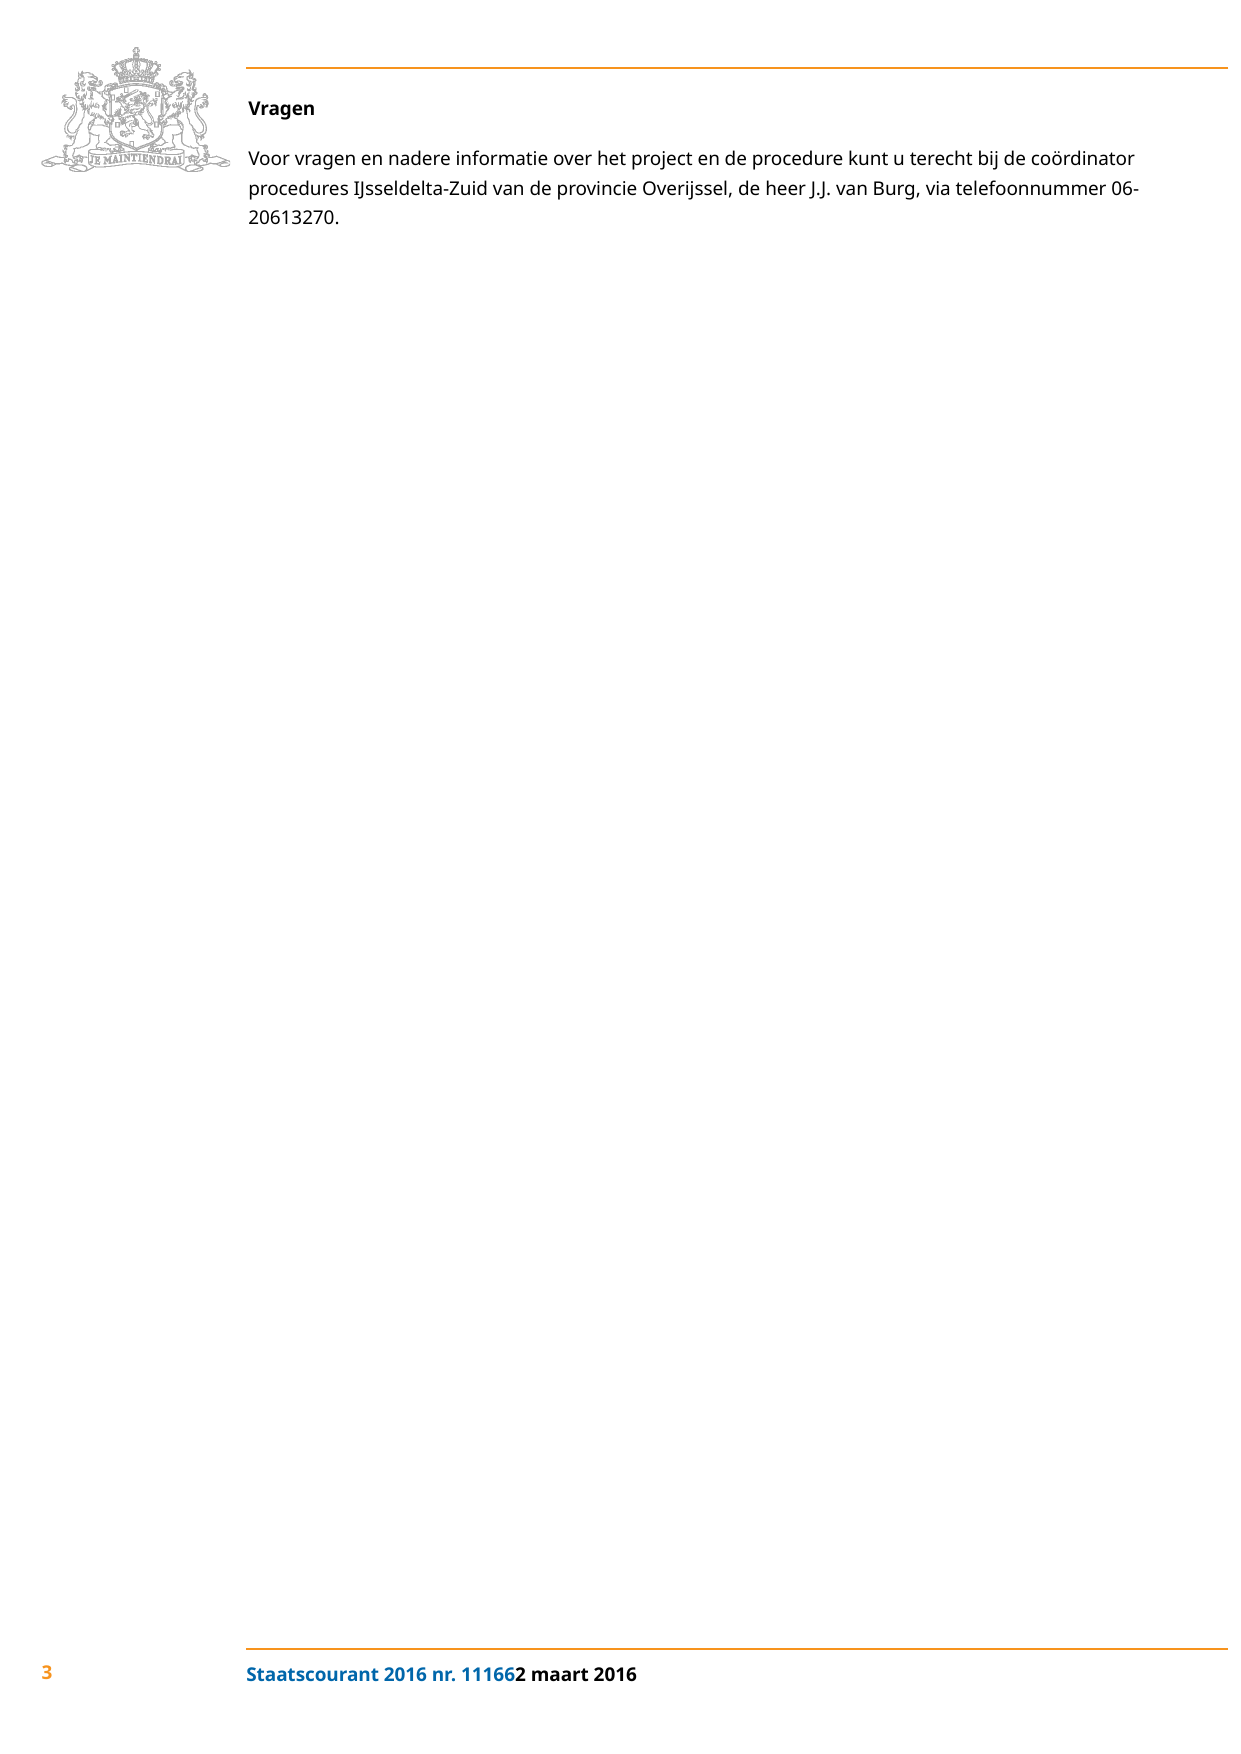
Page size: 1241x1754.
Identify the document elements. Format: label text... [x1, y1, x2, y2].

text Vragen [248, 95, 1152, 121]
picture [41, 47, 231, 172]
text Voor vragen en nadere informatie over het project en de procedure kunt u terecht bij de coördinator procedures IJsseldelta-Zuid van de provincie Overijssel, de heer J.J. van Burg, via telefoonnummer 06-20613270. [248, 145, 1152, 230]
